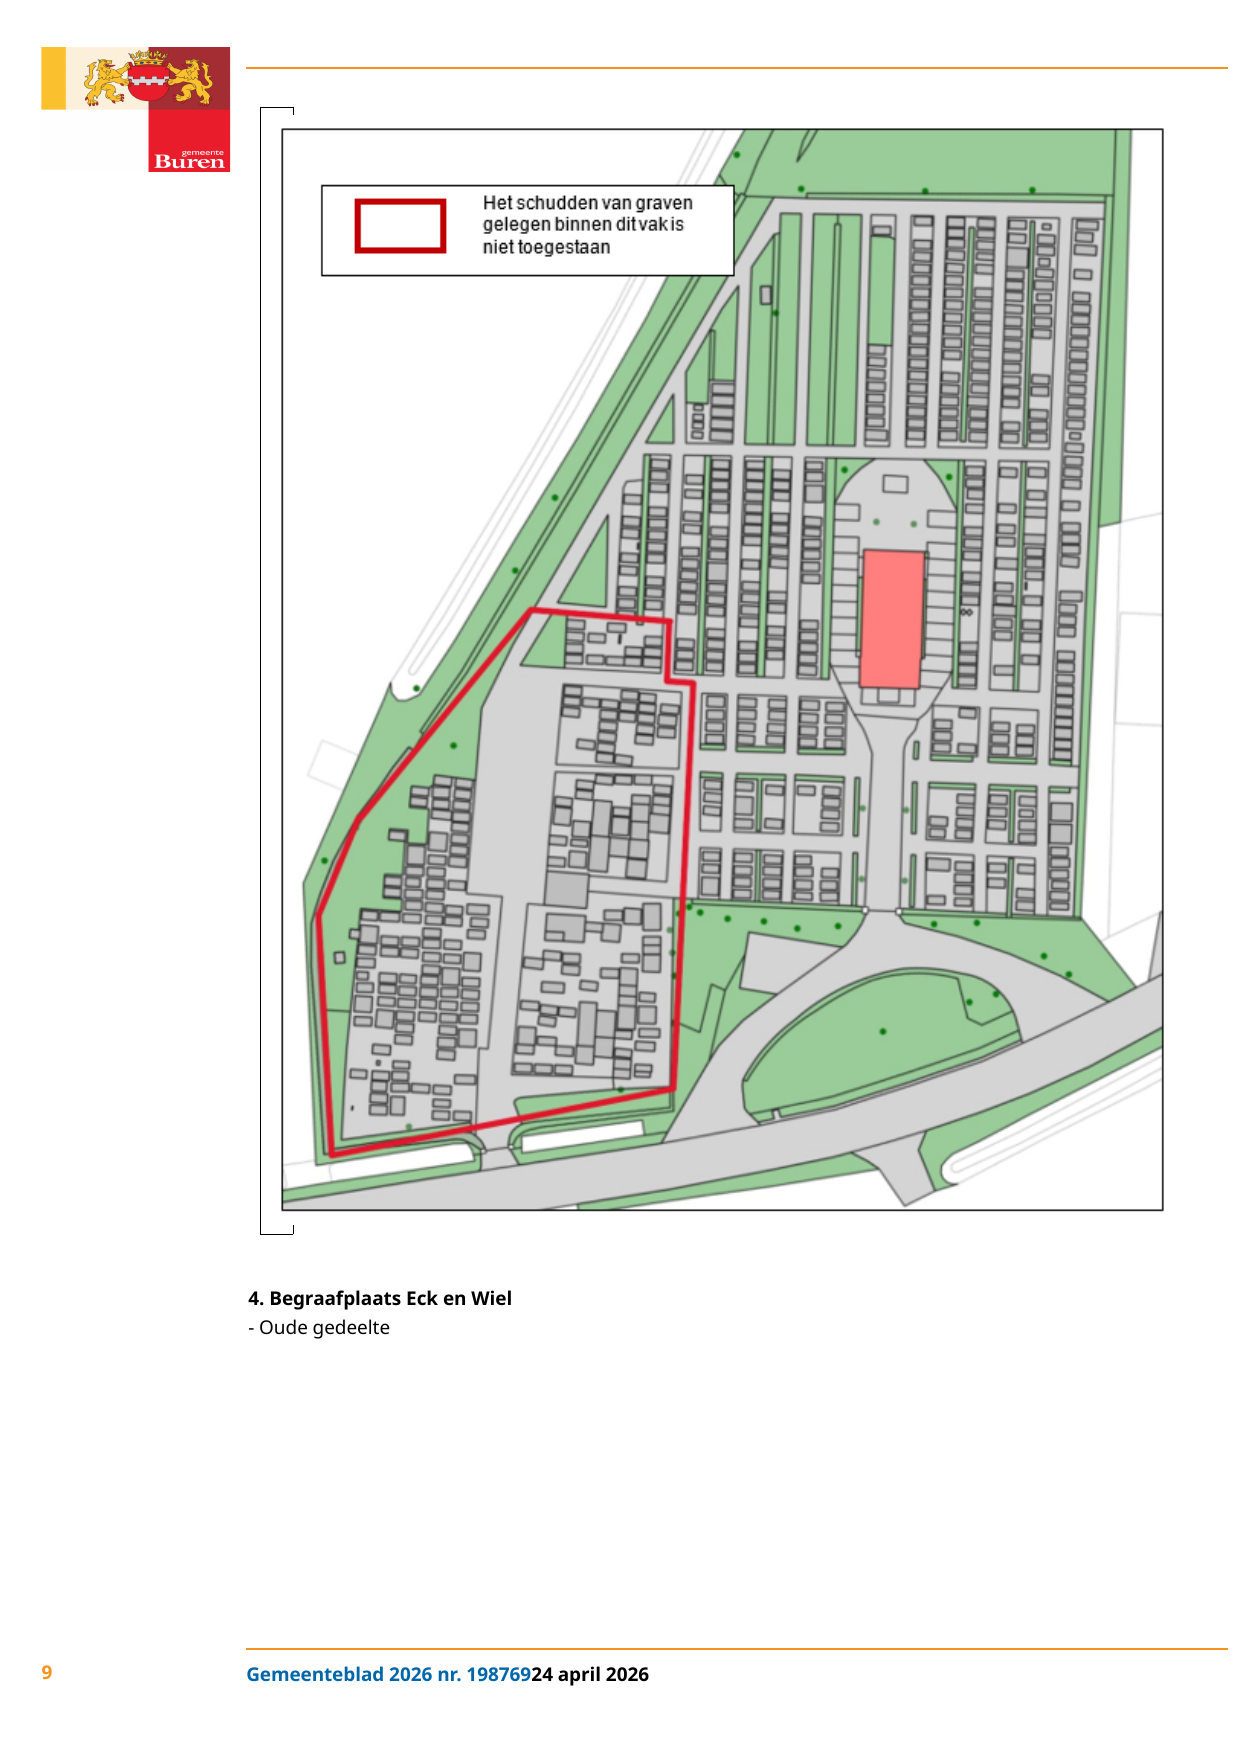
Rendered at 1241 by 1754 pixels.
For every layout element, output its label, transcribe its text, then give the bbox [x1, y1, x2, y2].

text 4. Begraafplaats Eck en Wiel [248, 1285, 1152, 1311]
picture [41, 47, 231, 172]
picture [268, 115, 1173, 1225]
text - Oude gedeelte [248, 1314, 1152, 1340]
